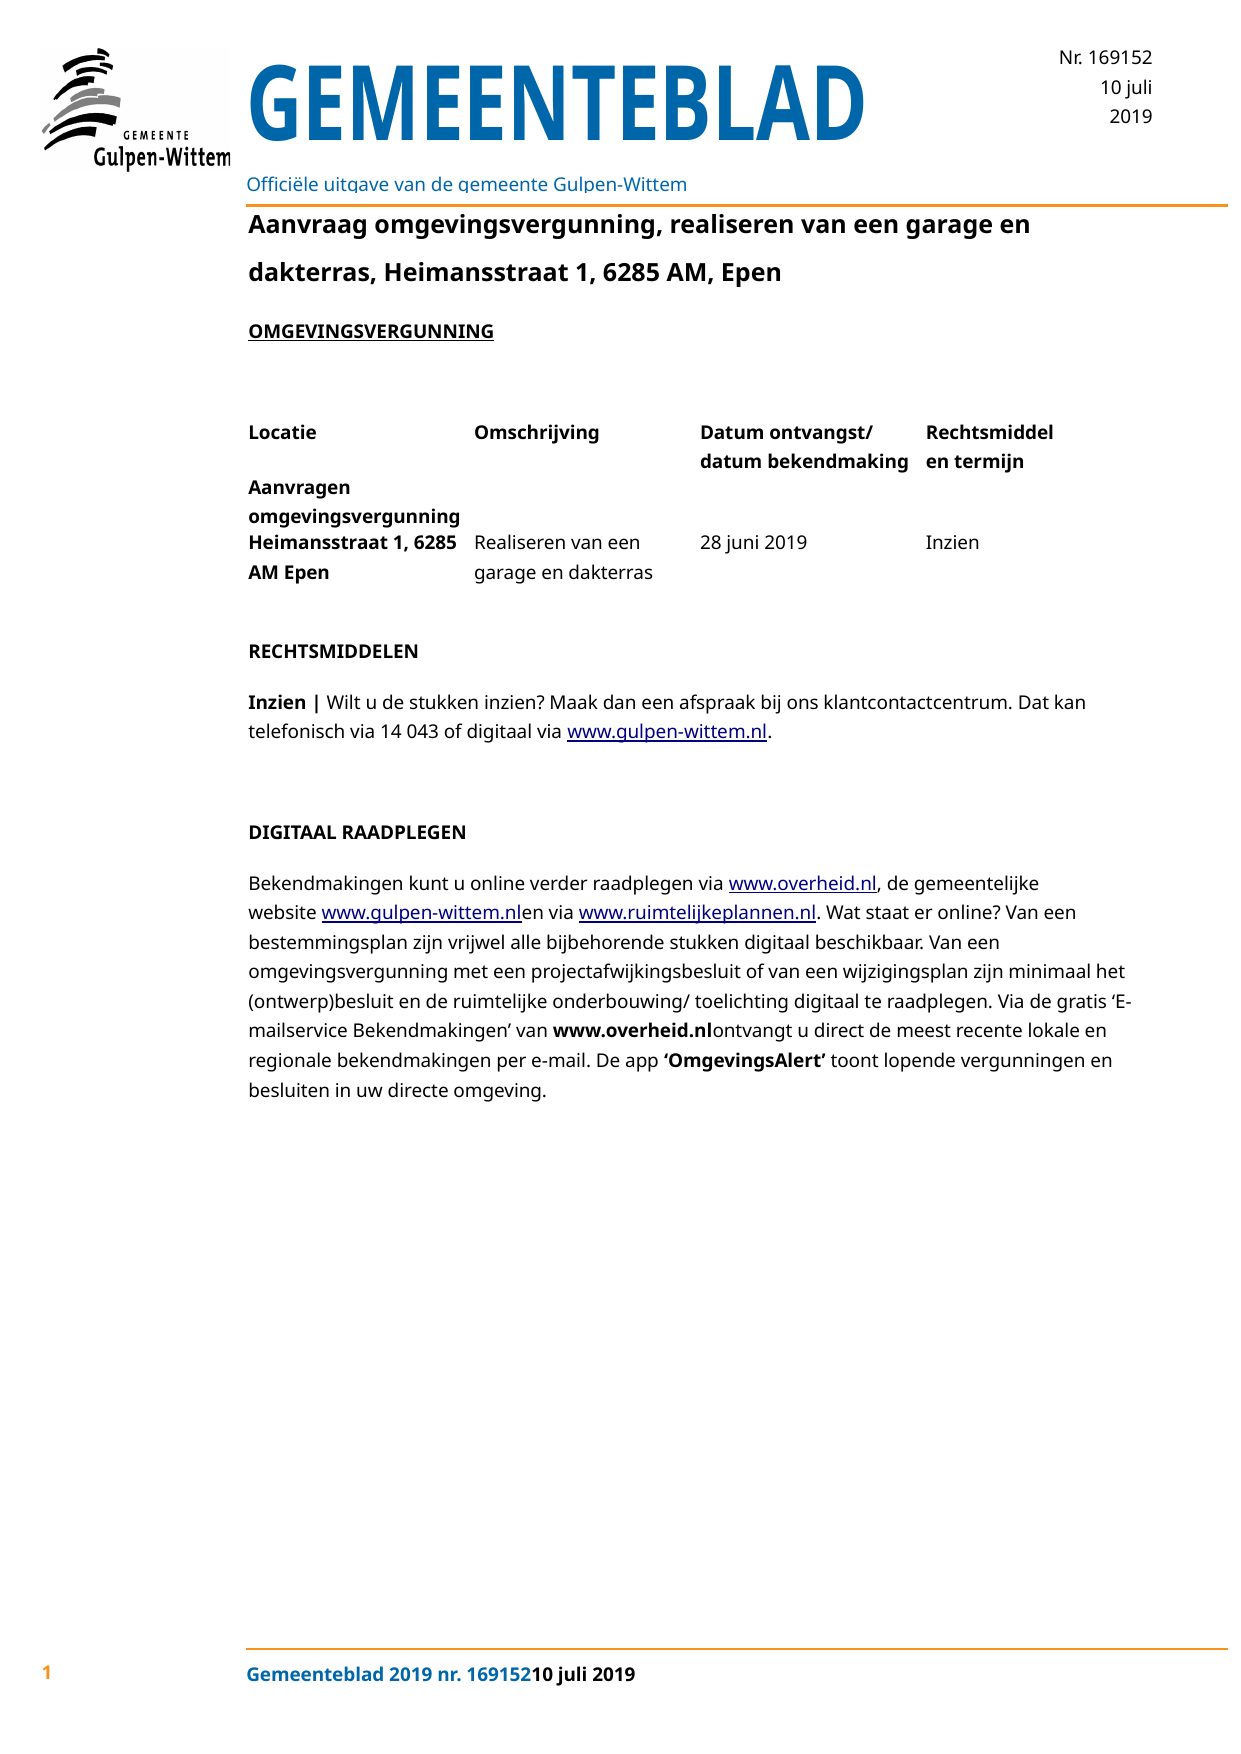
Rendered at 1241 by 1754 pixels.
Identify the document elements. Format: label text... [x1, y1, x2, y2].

text Inzien | Wilt u de stukken inzien? Maak dan een afspraak bij ons klantcontactcentrum. Dat kan telefonisch via 14 043 of digitaal via www.gulpen-wittem.nl. [248, 689, 1152, 744]
text RECHTSMIDDELEN [248, 638, 1152, 664]
table_cell Heimansstraat 1, 6285 AM Epen [248, 530, 474, 585]
table_cell Inzien [926, 530, 1152, 585]
table_cell 28 juni 2019 [700, 530, 926, 585]
table_header Rechtsmiddel en termijn [926, 419, 1152, 474]
table_header Locatie [248, 419, 474, 474]
picture [41, 47, 231, 172]
text Aanvraag omgevingsvergunning, realiseren van een garage en dakterras, Heimansstraat 1, 6285 AM, Epen [248, 207, 1152, 288]
table_header Datum ontvangst/ datum bekendmaking [700, 419, 926, 474]
table_cell Realiseren van een garage en dakterras [474, 530, 700, 585]
table_cell [700, 474, 926, 529]
text OMGEVINGSVERGUNNING [248, 318, 1152, 344]
text Bekendmakingen kunt u online verder raadplegen via www.overheid.nl, de gemeentelijke website www.gulpen-wittem.nlen via www.ruimtelijkeplannen.nl. Wat staat er online? Van een bestemmingsplan zijn vrijwel alle bijbehorende stukken digitaal beschikbaar. Van een omgevingsvergunning met een projectafwijkingsbesluit of van een wijzigingsplan zijn minimaal het (ontwerp)besluit en de ruimtelijke onderbouwing/ toelichting digitaal te raadplegen. Via de gratis ‘E-mailservice Bekendmakingen’ van www.overheid.nlontvangt u direct de meest recente lokale en regionale bekendmakingen per e-mail. De app ‘OmgevingsAlert’ toont lopende vergunningen en besluiten in uw directe omgeving. [248, 870, 1152, 1102]
table_cell Aanvragen omgevingsvergunning [248, 474, 474, 529]
table_header Omschrijving [474, 419, 700, 474]
table_cell [926, 474, 1152, 529]
table_cell [474, 474, 700, 529]
text DIGITAAL RAADPLEGEN [248, 819, 1152, 845]
